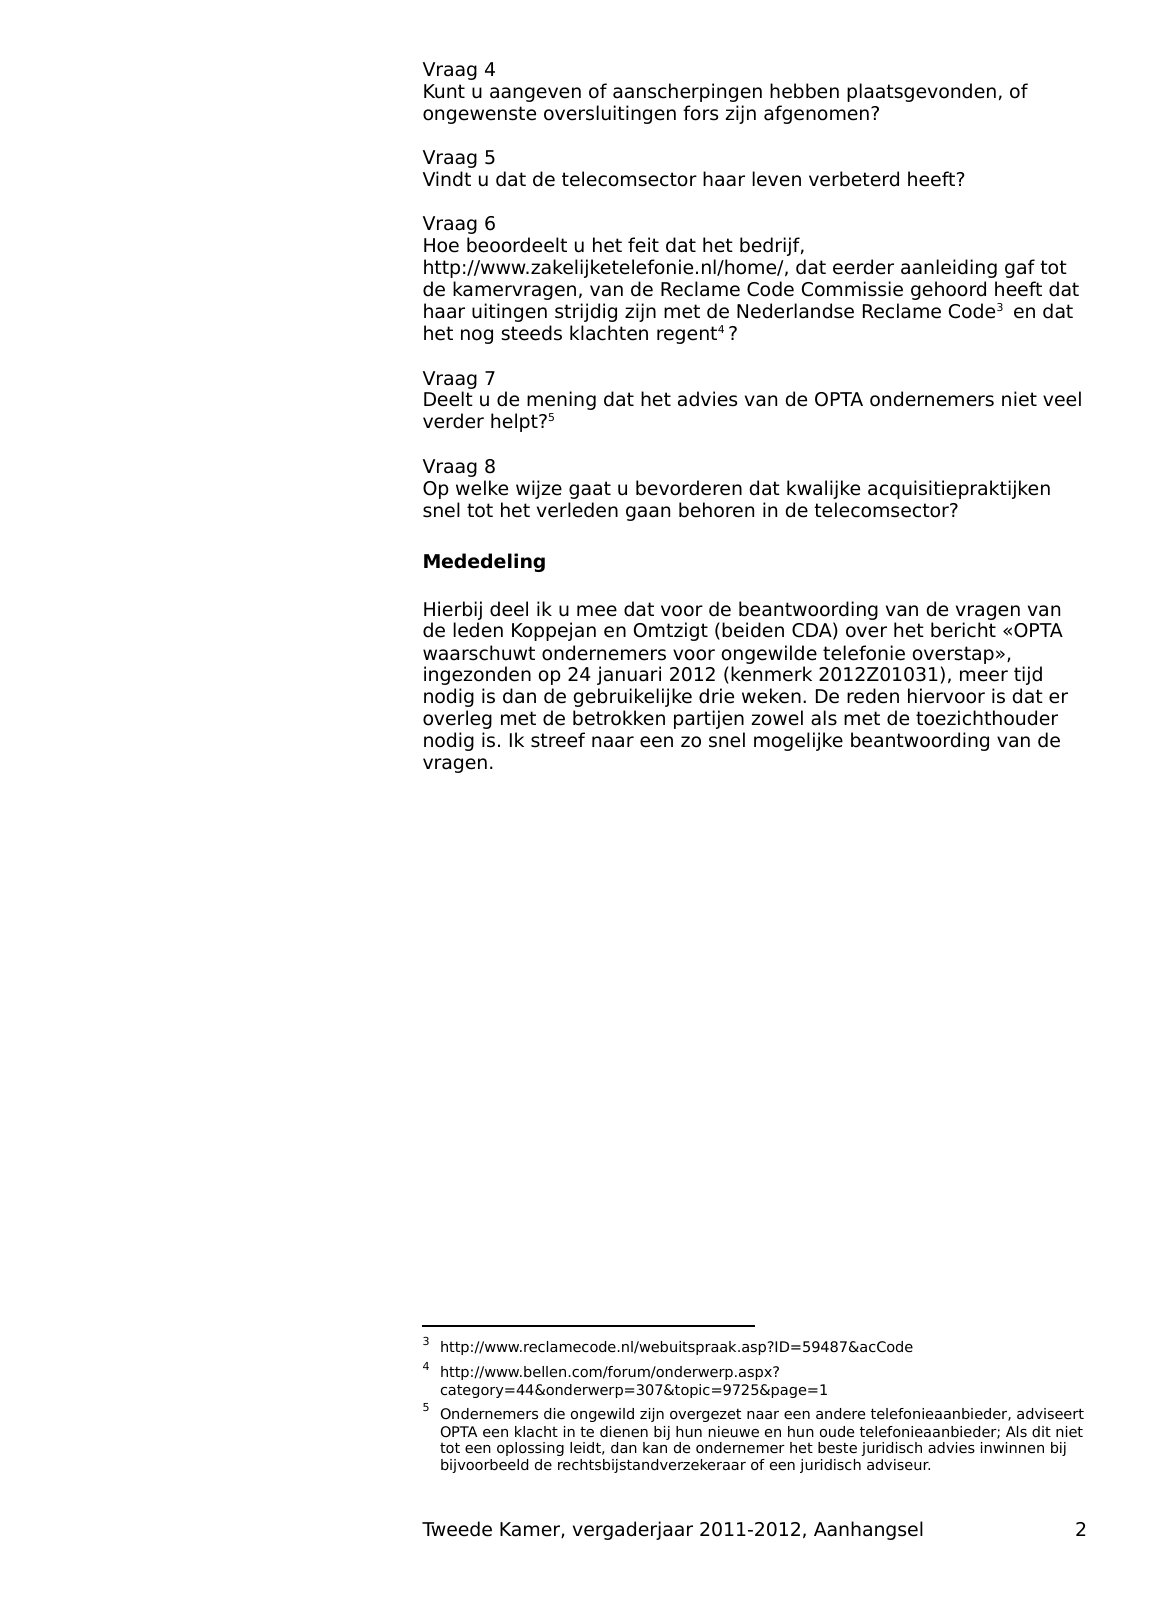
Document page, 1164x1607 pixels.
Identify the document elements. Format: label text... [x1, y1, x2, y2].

text Kunt u aangeven of aanscherpingen hebben plaatsgevonden, of ongewenste oversluitingen fors zijn afgenomen? [422, 81, 1087, 125]
text Vraag 6 [422, 213, 1087, 235]
text Vraag 7 [422, 367, 1087, 389]
text Vraag 5 [422, 147, 1087, 169]
text http://www.bellen.com/forum/onderwerp.aspx?category=44&onderwerp=307&topic=9725&page=1 [422, 1360, 1087, 1399]
text http://www.reclamecode.nl/webuitspraak.asp?ID=59487&acCode [422, 1335, 1087, 1357]
text Vraag 8 [422, 456, 1087, 477]
text Deelt u de mening dat het advies van de OPTA ondernemers niet veel verder helpt? [422, 389, 1087, 433]
text Hoe beoordeelt u het feit dat het bedrijf, http://www.zakelijketelefonie.nl/home/, dat eerder aanleiding gaf tot de kamervragen, van de Reclame Code Commissie gehoord heeft dat haar uitingen strijdig zijn met de Nederlandse Reclame Code en dat het nog steeds klachten regent? [422, 235, 1087, 345]
text Vindt u dat de telecomsector haar leven verbeterd heeft? [422, 169, 1087, 191]
text Vraag 4 [422, 59, 1087, 81]
text Hierbij deel ik u mee dat voor de beantwoording van de vragen van de leden Koppejan en Omtzigt (beiden CDA) over het bericht «OPTA waarschuwt ondernemers voor ongewilde telefonie overstap», ingezonden op 24 januari 2012 (kenmerk 2012Z01031), meer tijd nodig is dan de gebruikelijke drie weken. De reden hiervoor is dat er overleg met de betrokken partijen zowel als met de toezichthouder nodig is. Ik streef naar een zo snel mogelijke beantwoording van de vragen. [422, 598, 1087, 774]
text Op welke wijze gaat u bevorderen dat kwalijke acquisitiepraktijken snel tot het verleden gaan behoren in de telecomsector? [422, 477, 1087, 521]
subtitle Mededeling [422, 551, 1087, 573]
text Ondernemers die ongewild zijn overgezet naar een andere telefonieaanbieder, adviseert OPTA een klacht in te dienen bij hun nieuwe en hun oude telefonieaanbieder; Als dit niet tot een oplossing leidt, dan kan de ondernemer het beste juridisch advies inwinnen bij bijvoorbeeld de rechtsbijstandverzekeraar of een juridisch adviseur. [422, 1402, 1087, 1474]
